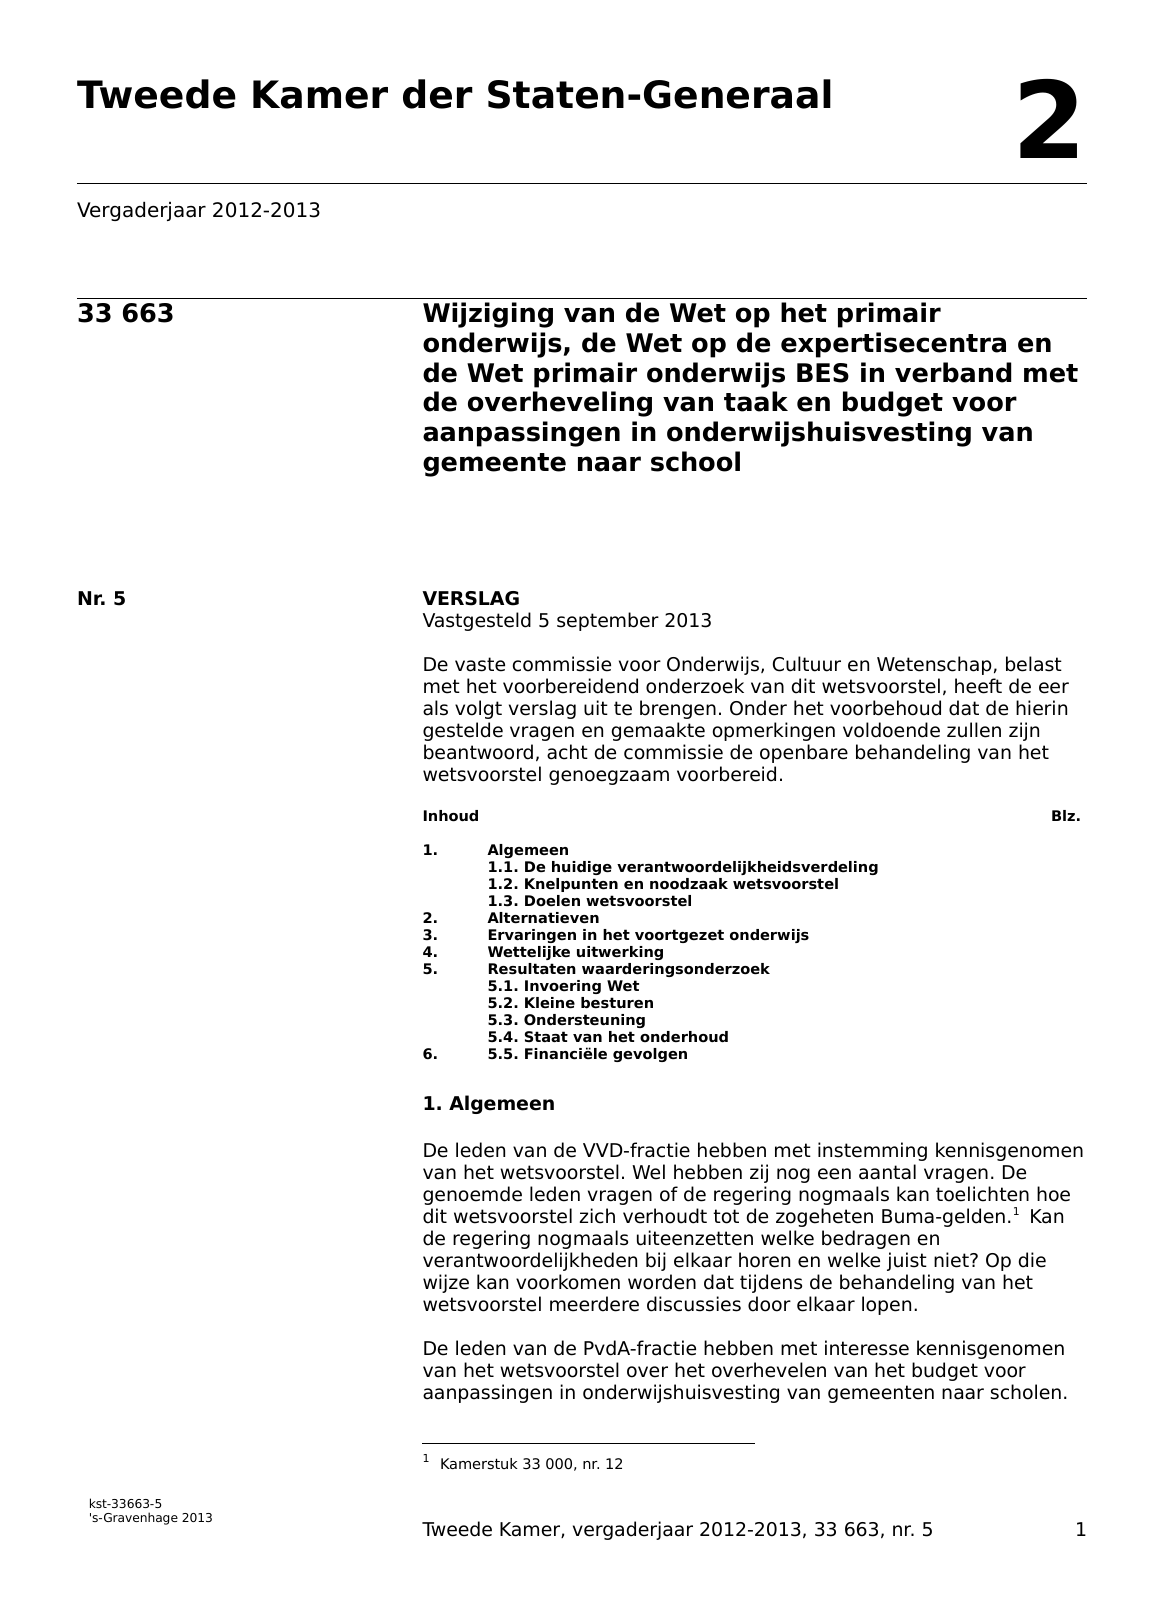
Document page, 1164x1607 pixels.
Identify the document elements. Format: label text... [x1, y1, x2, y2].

table_cell 1.1. De huidige verantwoordelijkheidsverdeling [481, 859, 1013, 876]
table_cell [1013, 961, 1087, 978]
table_cell Alternatieven [481, 910, 1013, 927]
table_cell [1013, 1012, 1087, 1029]
table_cell 1. [422, 842, 481, 859]
text 's-Gravenhage 2013 [88, 1511, 323, 1525]
table_cell [422, 995, 481, 1012]
table_cell [422, 1012, 481, 1029]
table_cell Algemeen [481, 842, 1013, 859]
text De leden van de PvdA-fractie hebben met interesse kennisgenomen van het wetsvoorstel over het overhevelen van het budget voor aanpassingen in onderwijshuisvesting van gemeenten naar scholen. [422, 1338, 1087, 1404]
subtitle Nr. 5 VERSLAG [77, 588, 1087, 610]
table_cell 5.4. Staat van het onderhoud [481, 1029, 1013, 1046]
table_cell [422, 825, 481, 842]
table_cell [422, 1029, 481, 1046]
table_cell 5. [422, 961, 481, 978]
table_cell 1.2. Knelpunten en noodzaak wetsvoorstel [481, 876, 1013, 893]
subtitle 1. Algemeen [422, 1093, 1087, 1115]
table_cell [422, 893, 481, 910]
table_cell 5.5. Financiële gevolgen [481, 1046, 1013, 1063]
table_cell [1013, 876, 1087, 893]
table_cell [422, 859, 481, 876]
table_cell [1013, 893, 1087, 910]
table_cell Ervaringen in het voortgezet onderwijs [481, 927, 1013, 944]
table_cell 5.1. Invoering Wet [481, 978, 1013, 995]
table_cell Vergaderjaar 2012-2013 [77, 184, 1087, 298]
table_cell Resultaten waarderingsonderzoek [481, 961, 1013, 978]
text Vastgesteld 5 september 2013 [422, 610, 1087, 632]
table_cell [1013, 842, 1087, 859]
table_cell [1013, 825, 1087, 842]
table_cell 5.3. Ondersteuning [481, 1012, 1013, 1029]
text kst-33663-5 [88, 1497, 323, 1511]
table_cell [1013, 944, 1087, 961]
table_cell [1013, 1029, 1087, 1046]
table_cell [422, 978, 481, 995]
table_cell [1013, 910, 1087, 927]
table_cell 2. [422, 910, 481, 927]
text Kamerstuk 33 000, nr. 12 [422, 1452, 1087, 1474]
table_cell 6. [422, 1046, 481, 1063]
table_cell [422, 876, 481, 893]
text De vaste commissie voor Onderwijs, Cultuur en Wetenschap, belast met het voorbereidend onderzoek van dit wetsvoorstel, heeft de eer als volgt verslag uit te brengen. Onder het voorbehoud dat de hierin gestelde vragen en gemaakte opmerkingen voldoende zullen zijn beantwoord, acht de commissie de openbare behandeling van het wetsvoorstel genoegzaam voorbereid. [422, 654, 1087, 786]
table_cell [1013, 1046, 1087, 1063]
table_cell 3. [422, 927, 481, 944]
table_header Tweede Kamer der Staten-Generaal [77, 59, 886, 183]
table_cell [1013, 927, 1087, 944]
table_header 2 [886, 59, 1087, 183]
text De leden van de VVD-fractie hebben met instemming kennisgenomen van het wetsvoorstel. Wel hebben zij nog een aantal vragen. De genoemde leden vragen of de regering nogmaals kan toelichten hoe dit wetsvoorstel zich verhoudt tot de zogeheten Buma-gelden. Kan de regering nogmaals uiteenzetten welke bedragen en verantwoordelijkheden bij elkaar horen en welke juist niet? Op die wijze kan voorkomen worden dat tijdens de behandeling van het wetsvoorstel meerdere discussies door elkaar lopen. [422, 1140, 1087, 1316]
table_cell 5.2. Kleine besturen [481, 995, 1013, 1012]
table_cell Wettelijke uitwerking [481, 944, 1013, 961]
table_cell 4. [422, 944, 481, 961]
table_header Inhoud [422, 808, 1013, 825]
table_header Blz. [1013, 808, 1087, 825]
table_cell 1.3. Doelen wetsvoorstel [481, 893, 1013, 910]
table_cell [1013, 859, 1087, 876]
table_cell [481, 825, 1013, 842]
table_cell [1013, 978, 1087, 995]
subtitle 33 663 Wijziging van de Wet op het primair onderwijs, de Wet op de expertisecentra en de Wet primair onderwijs BES in verband met de overheveling van taak en budget voor aanpassingen in onderwijshuisvesting van gemeente naar school [77, 299, 1087, 477]
table_cell [1013, 995, 1087, 1012]
